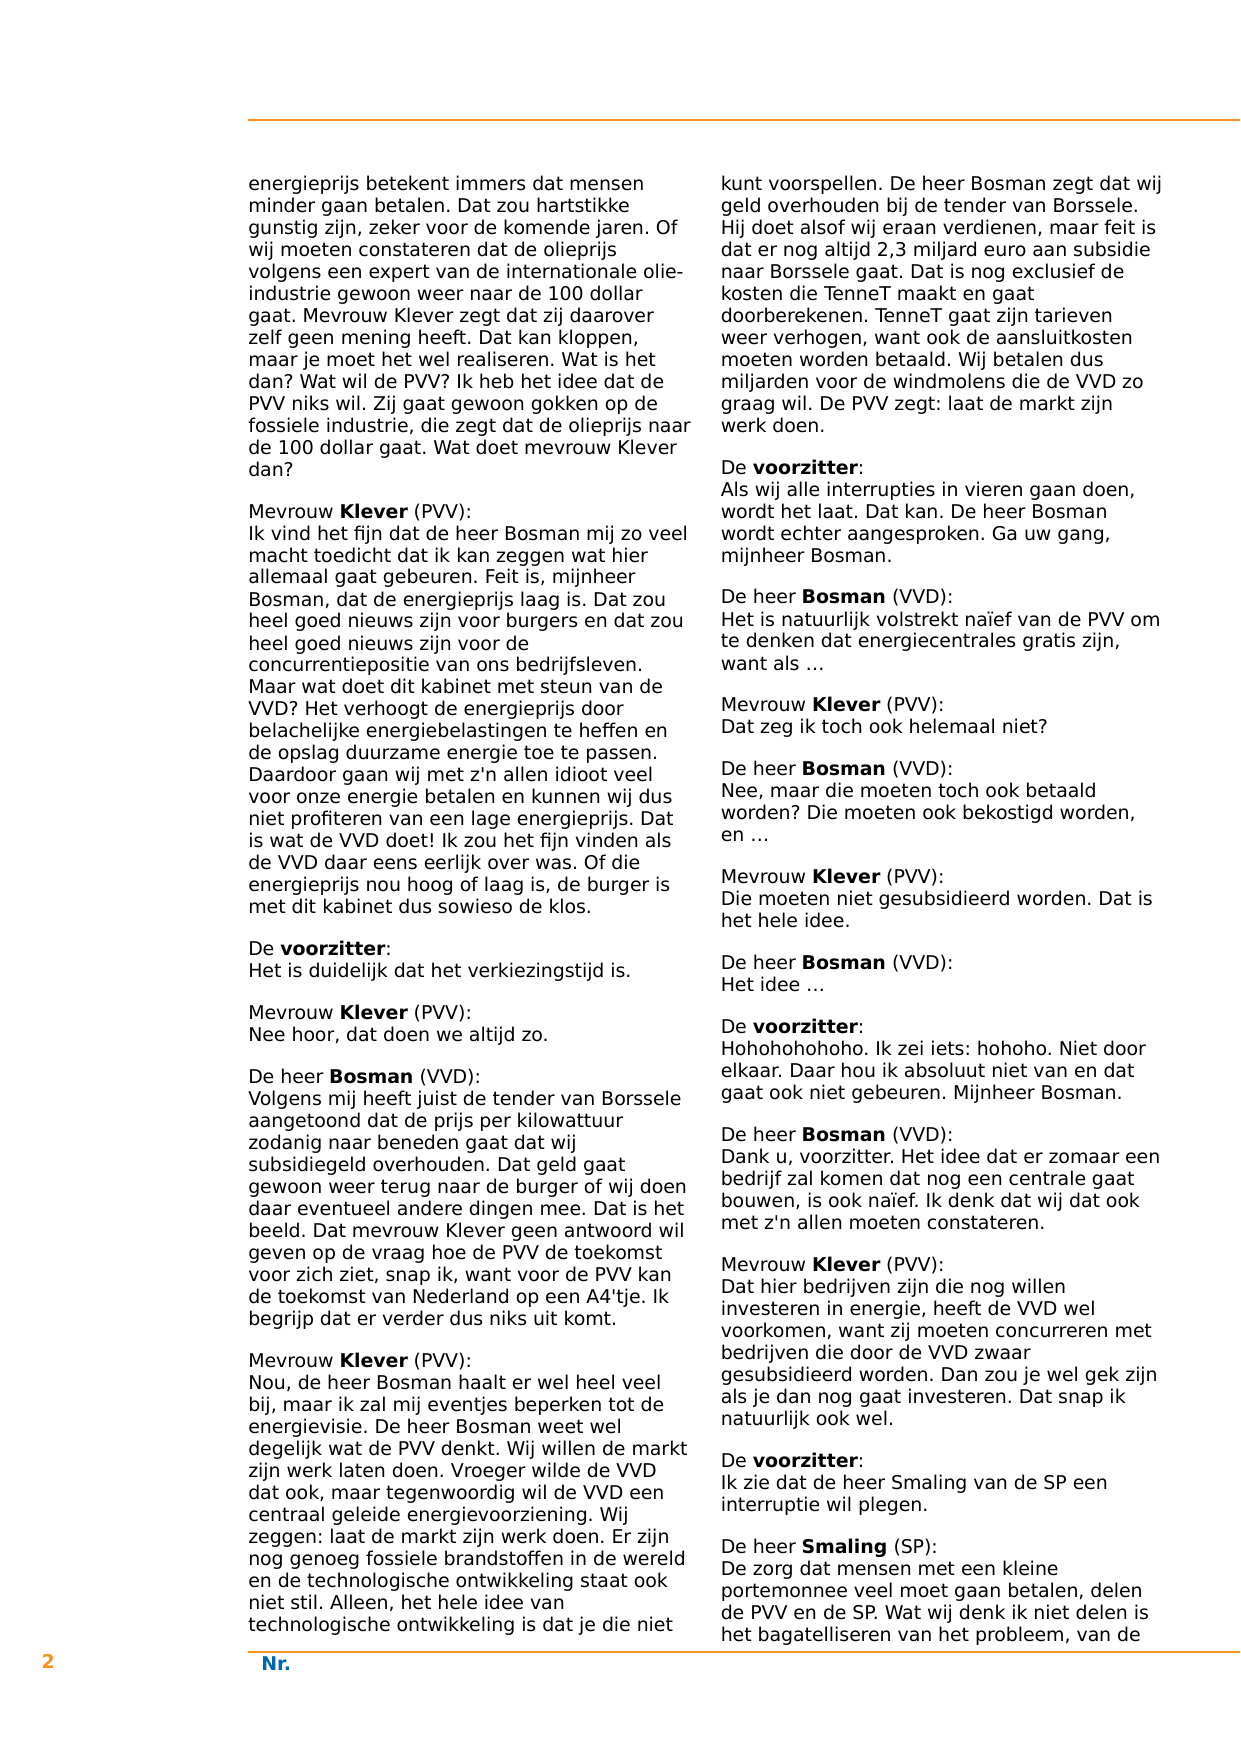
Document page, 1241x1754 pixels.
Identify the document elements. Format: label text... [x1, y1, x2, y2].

text Mevrouw Klever (PVV): [721, 694, 1163, 716]
text Mevrouw Klever (PVV): [248, 1350, 691, 1372]
text Nee, maar die moeten toch ook betaald worden? Die moeten ook bekostigd worden, en … [721, 780, 1163, 846]
text Mevrouw Klever (PVV): [248, 501, 691, 522]
text De heer Bosman (VVD): [721, 1124, 1163, 1146]
text Die moeten niet gesubsidieerd worden. Dat is het hele idee. [721, 888, 1163, 932]
text De heer Bosman (VVD): [248, 1066, 691, 1088]
text De zorg dat mensen met een kleine portemonnee veel moet gaan betalen, delen de PVV en de SP. Wat wij denk ik niet delen is het bagatelliseren van het probleem, van de [721, 1558, 1163, 1646]
text De heer Smaling (SP): [721, 1536, 1163, 1558]
text De heer Bosman (VVD): [721, 586, 1163, 608]
text kunt voorspellen. De heer Bosman zegt dat wij geld overhouden bij de tender van Borssele. Hij doet alsof wij eraan verdienen, maar feit is dat er nog altijd 2,3 miljard euro aan subsidie naar Borssele gaat. Dat is nog exclusief de kosten die TenneT maakt en gaat doorberekenen. TenneT gaat zijn tarieven weer verhogen, want ook de aansluitkosten moeten worden betaald. Wij betalen dus miljarden voor de windmolens die de VVD zo graag wil. De PVV zegt: laat de markt zijn werk doen. [721, 173, 1163, 437]
text De voorzitter: [721, 1450, 1163, 1472]
text De heer Bosman (VVD): [721, 758, 1163, 780]
text Ik zie dat de heer Smaling van de SP een interruptie wil plegen. [721, 1472, 1163, 1516]
text De voorzitter: [721, 457, 1163, 478]
text Volgens mij heeft juist de tender van Borssele aangetoond dat de prijs per kilowattuur zodanig naar beneden gaat dat wij subsidiegeld overhouden. Dat geld gaat gewoon weer terug naar de burger of wij doen daar eventueel andere dingen mee. Dat is het beeld. Dat mevrouw Klever geen antwoord wil geven op de vraag hoe de PVV de toekomst voor zich ziet, snap ik, want voor de PVV kan de toekomst van Nederland op een A4'tje. Ik begrijp dat er verder dus niks uit komt. [248, 1088, 691, 1330]
text Mevrouw Klever (PVV): [721, 1254, 1163, 1276]
text energieprijs betekent immers dat mensen minder gaan betalen. Dat zou hartstikke gunstig zijn, zeker voor de komende jaren. Of wij moeten constateren dat de olieprijs volgens een expert van de internationale olie-industrie gewoon weer naar de 100 dollar gaat. Mevrouw Klever zegt dat zij daarover zelf geen mening heeft. Dat kan kloppen, maar je moet het wel realiseren. Wat is het dan? Wat wil de PVV? Ik heb het idee dat de PVV niks wil. Zij gaat gewoon gokken op de fossiele industrie, die zegt dat de olieprijs naar de 100 dollar gaat. Wat doet mevrouw Klever dan? [248, 173, 691, 481]
text De voorzitter: [721, 1016, 1163, 1038]
text Nou, de heer Bosman haalt er wel heel veel bij, maar ik zal mij eventjes beperken tot de energievisie. De heer Bosman weet wel degelijk wat de PVV denkt. Wij willen de markt zijn werk laten doen. Vroeger wilde de VVD dat ook, maar tegenwoordig wil de VVD een centraal geleide energievoorziening. Wij zeggen: laat de markt zijn werk doen. Er zijn nog genoeg fossiele brandstoffen in de wereld en de technologische ontwikkeling staat ook niet stil. Alleen, het hele idee van technologische ontwikkeling is dat je die niet [248, 1372, 691, 1636]
text Als wij alle interrupties in vieren gaan doen, wordt het laat. Dat kan. De heer Bosman wordt echter aangesproken. Ga uw gang, mijnheer Bosman. [721, 478, 1163, 566]
text Dat zeg ik toch ook helemaal niet? [721, 716, 1163, 738]
text Dat hier bedrijven zijn die nog willen investeren in energie, heeft de VVD wel voorkomen, want zij moeten concurreren met bedrijven die door de VVD zwaar gesubsidieerd worden. Dan zou je wel gek zijn als je dan nog gaat investeren. Dat snap ik natuurlijk ook wel. [721, 1276, 1163, 1430]
text Dank u, voorzitter. Het idee dat er zomaar een bedrijf zal komen dat nog een centrale gaat bouwen, is ook naïef. Ik denk dat wij dat ook met z'n allen moeten constateren. [721, 1146, 1163, 1234]
text Het is natuurlijk volstrekt naïef van de PVV om te denken dat energiecentrales gratis zijn, want als … [721, 608, 1163, 674]
text De voorzitter: [248, 938, 691, 960]
text Mevrouw Klever (PVV): [721, 866, 1163, 888]
text Nee hoor, dat doen we altijd zo. [248, 1024, 691, 1046]
text Ik vind het fijn dat de heer Bosman mij zo veel macht toedicht dat ik kan zeggen wat hier allemaal gaat gebeuren. Feit is, mijnheer Bosman, dat de energieprijs laag is. Dat zou heel goed nieuws zijn voor burgers en dat zou heel goed nieuws zijn voor de concurrentiepositie van ons bedrijfsleven. Maar wat doet dit kabinet met steun van de VVD? Het verhoogt de energieprijs door belachelijke energiebelastingen te heffen en de opslag duurzame energie toe te passen. Daardoor gaan wij met z'n allen idioot veel voor onze energie betalen en kunnen wij dus niet profiteren van een lage energieprijs. Dat is wat de VVD doet! Ik zou het fijn vinden als de VVD daar eens eerlijk over was. Of die energieprijs nou hoog of laag is, de burger is met dit kabinet dus sowieso de klos. [248, 522, 691, 918]
text De heer Bosman (VVD): [721, 952, 1163, 974]
text Het is duidelijk dat het verkiezingstijd is. [248, 960, 691, 982]
text Het idee … [721, 974, 1163, 996]
text Mevrouw Klever (PVV): [248, 1002, 691, 1024]
text Hohohohohoho. Ik zei iets: hohoho. Niet door elkaar. Daar hou ik absoluut niet van en dat gaat ook niet gebeuren. Mijnheer Bosman. [721, 1038, 1163, 1104]
